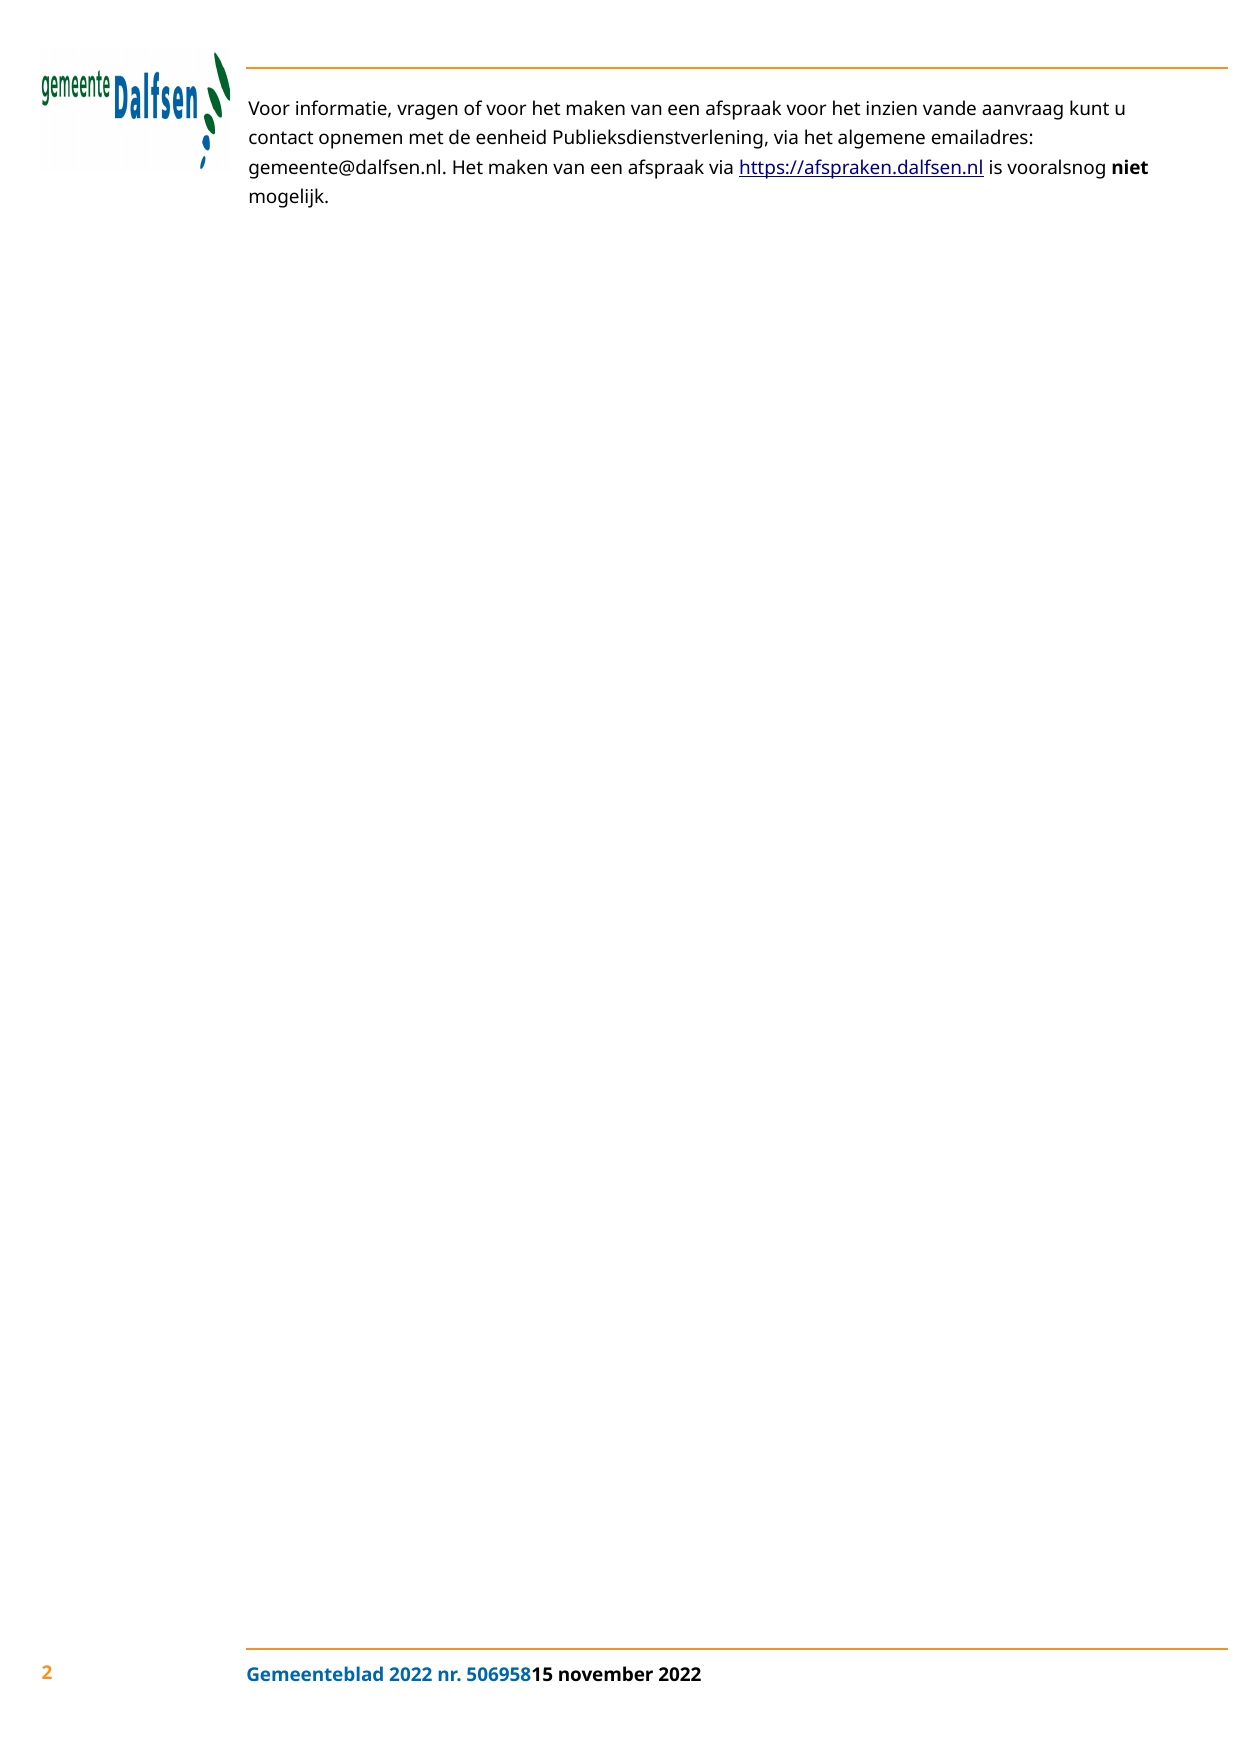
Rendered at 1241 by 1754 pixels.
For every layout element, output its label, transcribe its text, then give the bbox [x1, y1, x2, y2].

text Voor informatie, vragen of voor het maken van een afspraak voor het inzien vande aanvraag kunt u contact opnemen met de eenheid Publieksdienstverlening, via het algemene emailadres: gemeente@dalfsen.nl. Het maken van een afspraak via https://afspraken.dalfsen.nl is vooralsnog niet mogelijk. [248, 95, 1152, 209]
picture [41, 47, 231, 172]
